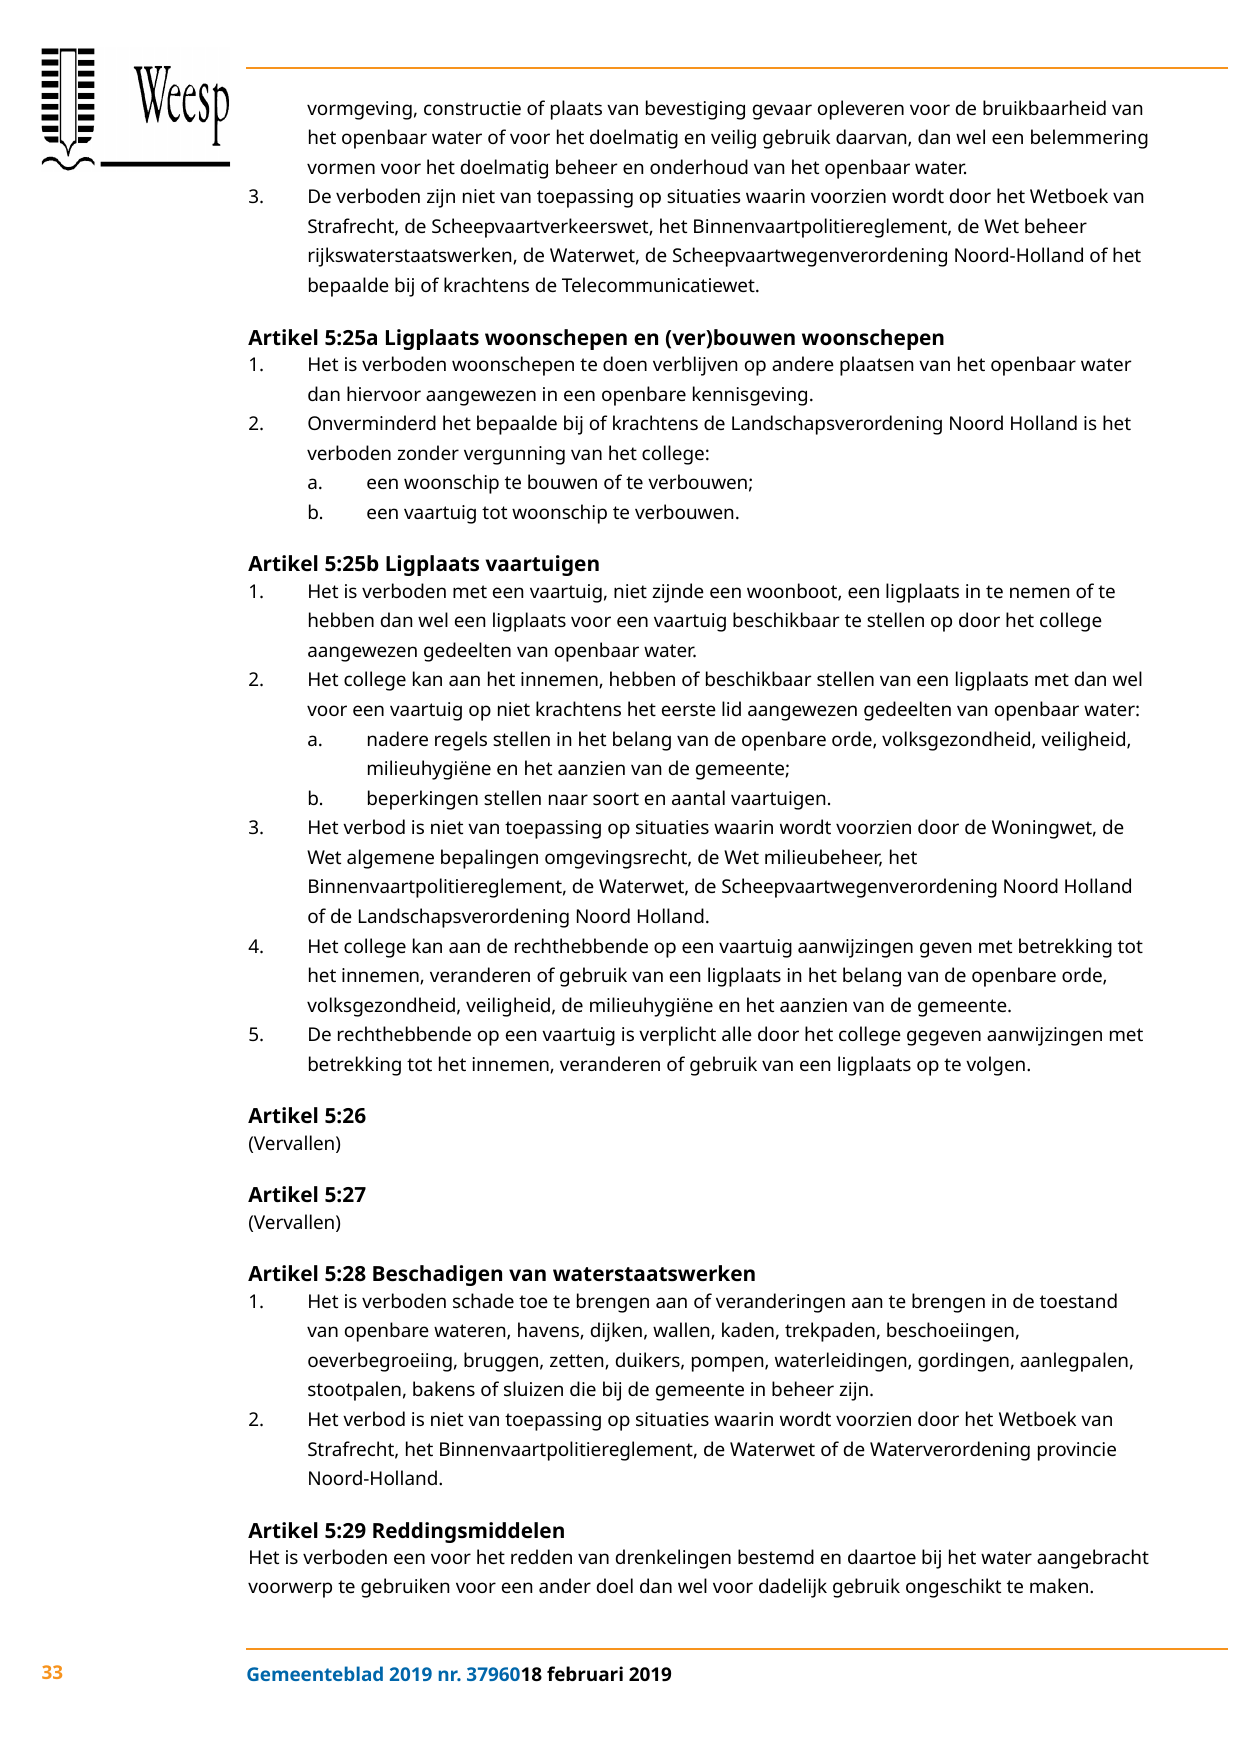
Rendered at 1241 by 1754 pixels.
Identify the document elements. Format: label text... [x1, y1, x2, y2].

list De verboden zijn niet van toepassing op situaties waarin voorzien wordt door het Wetboek van Strafrecht, de Scheepvaartverkeerswet, het Binnenvaartpolitiereglement, de Wet beheer rijkswaterstaatswerken, de Waterwet, de Scheepvaartwegenverordening Noord-Holland of het bepaalde bij of krachtens de Telecommunicatiewet. [248, 183, 1152, 298]
list een vaartuig tot woonschip te verbouwen. [307, 499, 1152, 525]
list Het verbod is niet van toepassing op situaties waarin wordt voorzien door de Woningwet, de Wet algemene bepalingen omgevingsrecht, de Wet milieubeheer, het Binnenvaartpolitiereglement, de Waterwet, de Scheepvaartwegenverordening Noord Holland of de Landschapsverordening Noord Holland. [248, 814, 1152, 929]
list Het is verboden woonschepen te doen verblijven op andere plaatsen van het openbaar water dan hiervoor aangewezen in een openbare kennisgeving. [248, 351, 1152, 406]
text Artikel 5:25b Ligplaats vaartuigen [248, 549, 1152, 578]
list Het college kan aan de rechthebbende op een vaartuig aanwijzingen geven met betrekking tot het innemen, veranderen of gebruik van een ligplaats in het belang van de openbare orde, volksgezondheid, veiligheid, de milieuhygiëne en het aanzien van de gemeente. [248, 933, 1152, 1018]
text (Vervallen) [248, 1209, 1152, 1235]
text Artikel 5:28 Beschadigen van waterstaatswerken [248, 1259, 1152, 1288]
list Het is verboden met een vaartuig, niet zijnde een woonboot, een ligplaats in te nemen of te hebben dan wel een ligplaats voor een vaartuig beschikbaar te stellen op door het college aangewezen gedeelten van openbaar water. [248, 578, 1152, 663]
list Het is verboden schade toe te brengen aan of veranderingen aan te brengen in de toestand van openbare wateren, havens, dijken, wallen, kaden, trekpaden, beschoeiingen, oeverbegroeiing, bruggen, zetten, duikers, pompen, waterleidingen, gordingen, aanlegpalen, stootpalen, bakens of sluizen die bij de gemeente in beheer zijn. [248, 1288, 1152, 1402]
text Artikel 5:29 Reddingsmiddelen [248, 1516, 1152, 1544]
text (Vervallen) [248, 1130, 1152, 1156]
text Artikel 5:25a Ligplaats woonschepen en (ver)bouwen woonschepen [248, 323, 1152, 351]
list nadere regels stellen in het belang van de openbare orde, volksgezondheid, veiligheid, milieuhygiëne en het aanzien van de gemeente; [307, 726, 1152, 781]
text Artikel 5:27 [248, 1181, 1152, 1209]
list een woonschip te bouwen of te verbouwen; [307, 469, 1152, 495]
text Artikel 5:26 [248, 1102, 1152, 1130]
list beperkingen stellen naar soort en aantal vaartuigen. [307, 785, 1152, 811]
list vormgeving, constructie of plaats van bevestiging gevaar opleveren voor de bruikbaarheid van het openbaar water of voor het doelmatig en veilig gebruik daarvan, dan wel een belemmering vormen voor het doelmatig beheer en onderhoud van het openbaar water. [248, 95, 1152, 180]
list Het verbod is niet van toepassing op situaties waarin wordt voorzien door het Wetboek van Strafrecht, het Binnenvaartpolitiereglement, de Waterwet of de Waterverordening provincie Noord-Holland. [248, 1406, 1152, 1491]
list Onverminderd het bepaalde bij of krachtens de Landschapsverordening Noord Holland is het verboden zonder vergunning van het college: [248, 410, 1152, 466]
list De rechthebbende op een vaartuig is verplicht alle door het college gegeven aanwijzingen met betrekking tot het innemen, veranderen of gebruik van een ligplaats op te volgen. [248, 1022, 1152, 1077]
picture [41, 47, 231, 172]
text Het is verboden een voor het redden van drenkelingen bestemd en daartoe bij het water aangebracht voorwerp te gebruiken voor een ander doel dan wel voor dadelijk gebruik ongeschikt te maken. [248, 1544, 1152, 1599]
list Het college kan aan het innemen, hebben of beschikbaar stellen van een ligplaats met dan wel voor een vaartuig op niet krachtens het eerste lid aangewezen gedeelten van openbaar water: [248, 667, 1152, 722]
